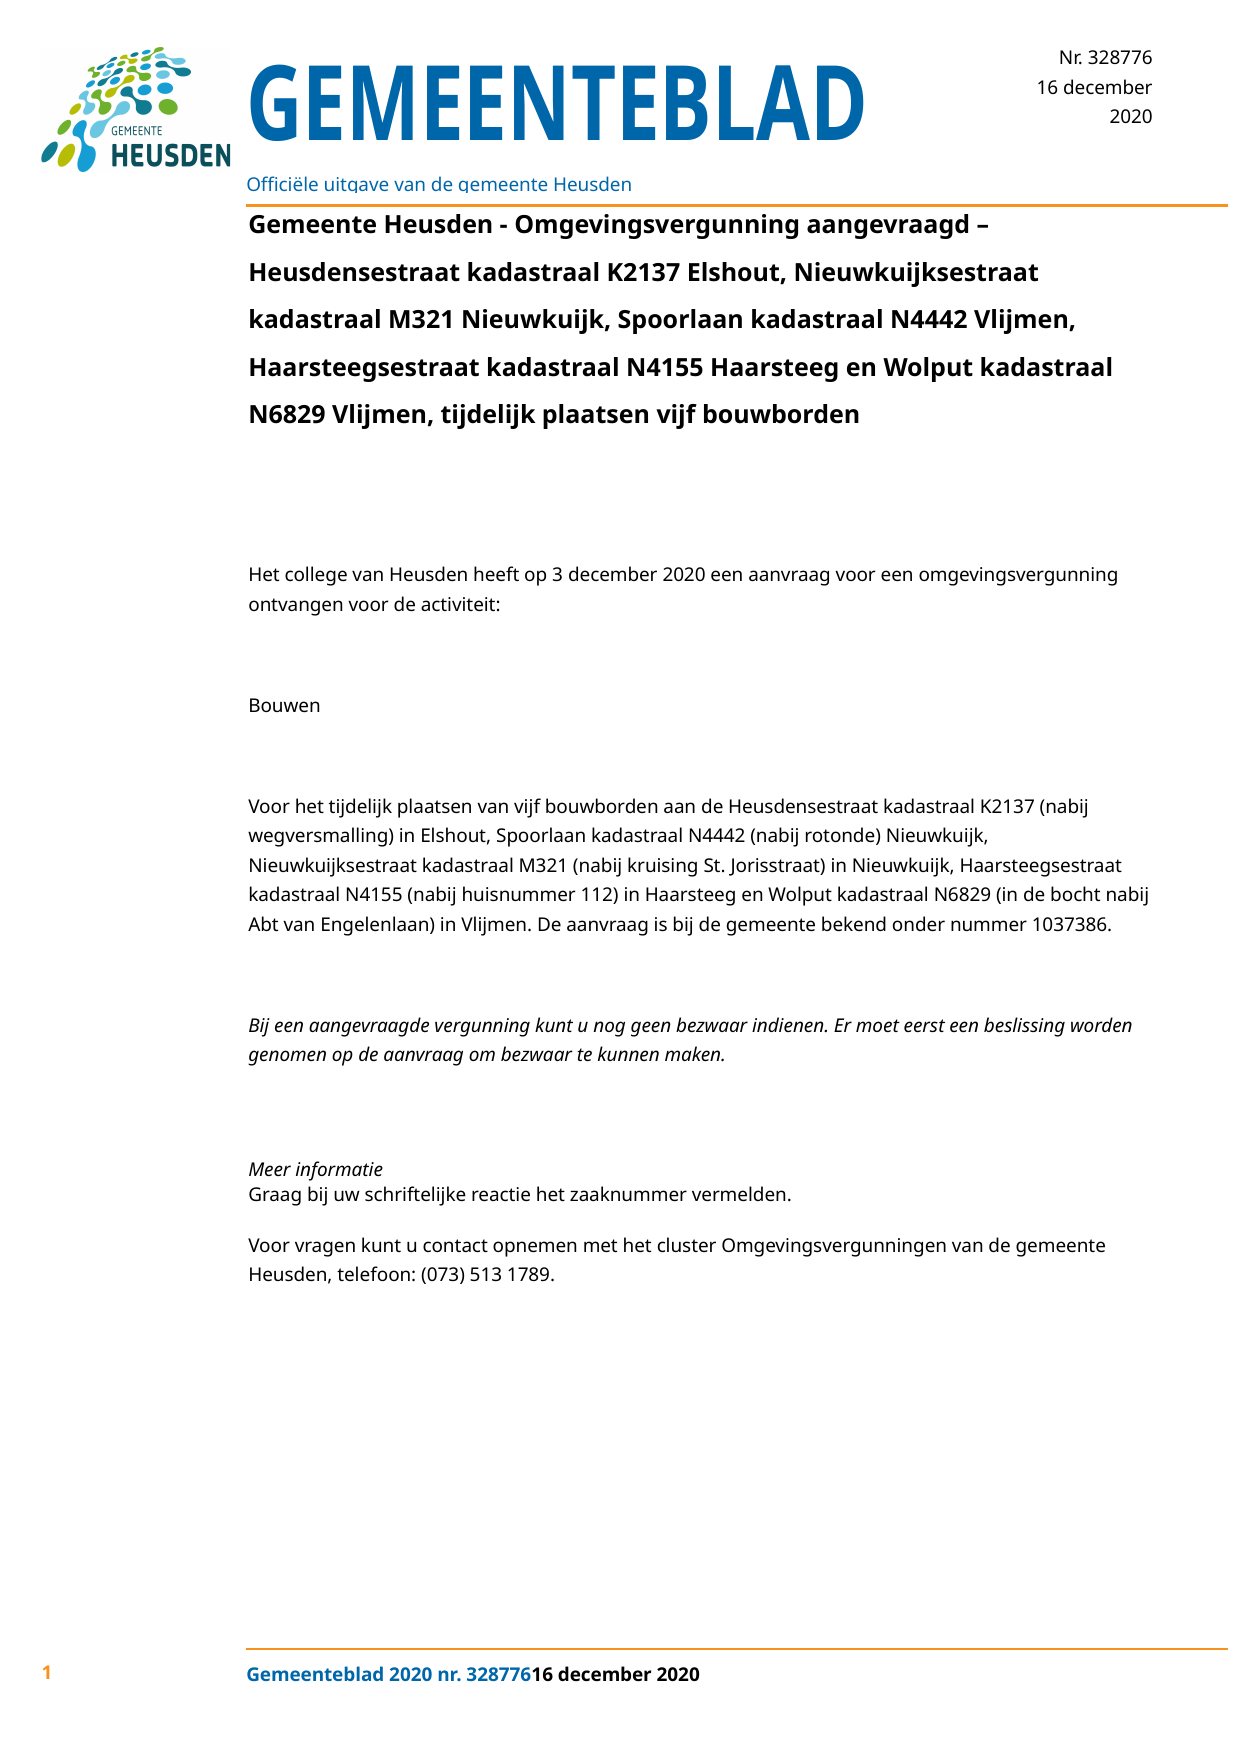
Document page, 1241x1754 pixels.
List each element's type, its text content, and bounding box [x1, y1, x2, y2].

text Bouwen [248, 692, 1152, 718]
text Bij een aangevraagde vergunning kunt u nog geen bezwaar indienen. Er moet eerst een beslissing worden genomen op de aanvraag om bezwaar te kunnen maken. [248, 1012, 1152, 1067]
picture [41, 47, 231, 172]
text Voor vragen kunt u contact opnemen met het cluster Omgevingsvergunningen van de gemeente Heusden, telefoon: (073) 513 1789. [248, 1232, 1152, 1287]
text Meer informatie [248, 1156, 1152, 1182]
text Voor het tijdelijk plaatsen van vijf bouwborden aan de Heusdensestraat kadastraal K2137 (nabij wegversmalling) in Elshout, Spoorlaan kadastraal N4442 (nabij rotonde) Nieuwkuijk, Nieuwkuijksestraat kadastraal M321 (nabij kruising St. Jorisstraat) in Nieuwkuijk, Haarsteegsestraat kadastraal N4155 (nabij huisnummer 112) in Haarsteeg en Wolput kadastraal N6829 (in de bocht nabij Abt van Engelenlaan) in Vlijmen. De aanvraag is bij de gemeente bekend onder nummer 1037386. [248, 793, 1152, 937]
text Het college van Heusden heeft op 3 december 2020 een aanvraag voor een omgevingsvergunning ontvangen voor de activiteit: [248, 562, 1152, 617]
text Gemeente Heusden - Omgevingsvergunning aangevraagd – Heusdensestraat kadastraal K2137 Elshout, Nieuwkuijksestraat kadastraal M321 Nieuwkuijk, Spoorlaan kadastraal N4442 Vlijmen, Haarsteegsestraat kadastraal N4155 Haarsteeg en Wolput kadastraal N6829 Vlijmen, tijdelijk plaatsen vijf bouwborden [248, 207, 1152, 431]
text Graag bij uw schriftelijke reactie het zaaknummer vermelden. [248, 1182, 1152, 1207]
